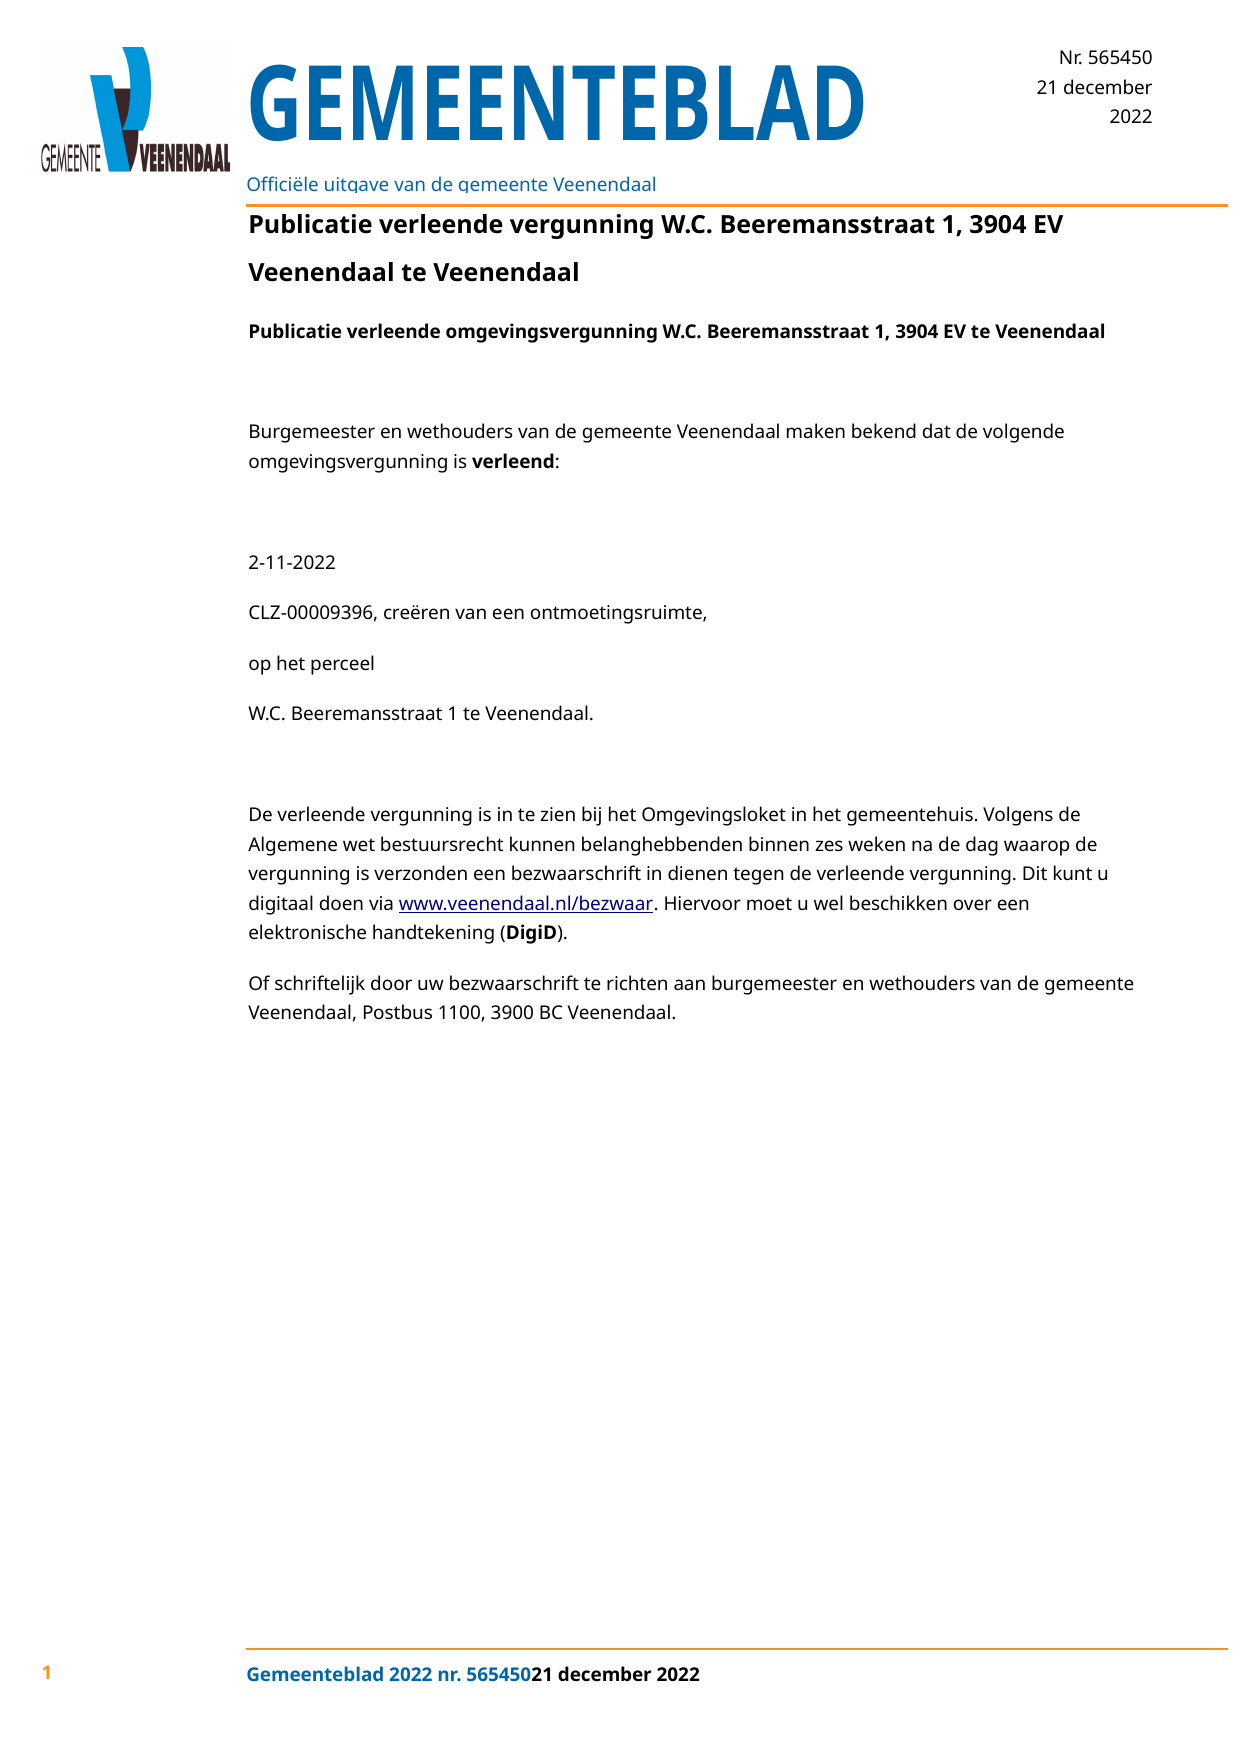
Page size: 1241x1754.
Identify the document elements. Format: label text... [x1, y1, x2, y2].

text Publicatie verleende vergunning W.C. Beeremansstraat 1, 3904 EV Veenendaal te Veenendaal [248, 207, 1152, 288]
picture [41, 47, 130, 172]
text Publicatie verleende omgevingsvergunning W.C. Beeremansstraat 1, 3904 EV te Veenendaal [248, 318, 1152, 344]
text CLZ-00009396, creëren van een ontmoetingsruimte, [248, 599, 1152, 625]
text W.C. Beeremansstraat 1 te Veenendaal. [248, 700, 1152, 726]
text De verleende vergunning is in te zien bij het Omgevingsloket in het gemeentehuis. Volgens de Algemene wet bestuursrecht kunnen belanghebbenden binnen zes weken na de dag waarop de vergunning is verzonden een bezwaarschrift in dienen tegen de verleende vergunning. Dit kunt u digitaal doen via www.veenendaal.nl/bezwaar. Hiervoor moet u wel beschikken over een elektronische handtekening (DigiD). [248, 801, 1152, 945]
text Burgemeester en wethouders van de gemeente Veenendaal maken bekend dat de volgende omgevingsvergunning is verleend: [248, 419, 1152, 474]
text op het perceel [248, 650, 1152, 676]
picture [123, 47, 231, 172]
text 2-11-2022 [248, 549, 1152, 575]
text Of schriftelijk door uw bezwaarschrift te richten aan burgemeester en wethouders van de gemeente Veenendaal, Postbus 1100, 3900 BC Veenendaal. [248, 970, 1152, 1025]
